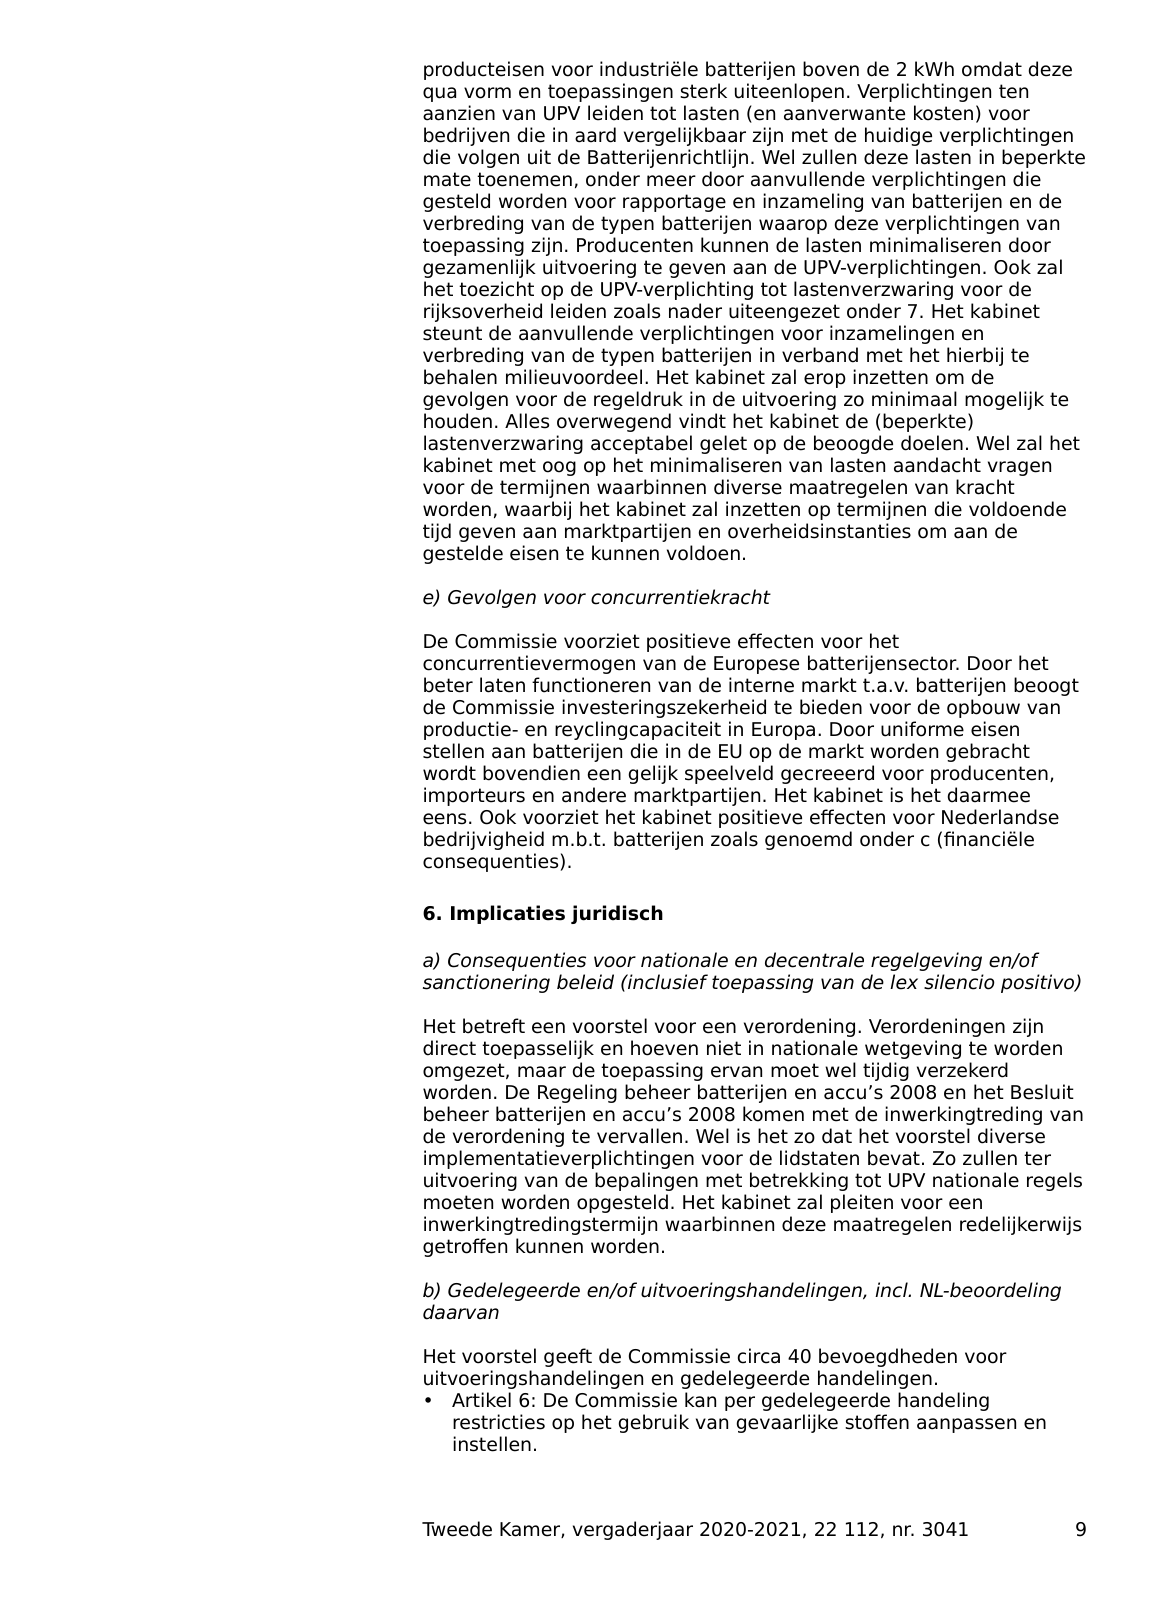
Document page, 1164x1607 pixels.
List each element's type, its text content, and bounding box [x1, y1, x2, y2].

text • Artikel 6: De Commissie kan per gedelegeerde handeling restricties op het gebruik van gevaarlijke stoffen aanpassen en instellen. [422, 1390, 1087, 1456]
text Het voorstel geeft de Commissie circa 40 bevoegdheden voor uitvoeringshandelingen en gedelegeerde handelingen. [422, 1346, 1087, 1390]
text producteisen voor industriële batterijen boven de 2 kWh omdat deze qua vorm en toepassingen sterk uiteenlopen. Verplichtingen ten aanzien van UPV leiden tot lasten (en aanverwante kosten) voor bedrijven die in aard vergelijkbaar zijn met de huidige verplichtingen die volgen uit de Batterijenrichtlijn. Wel zullen deze lasten in beperkte mate toenemen, onder meer door aanvullende verplichtingen die gesteld worden voor rapportage en inzameling van batterijen en de verbreding van de typen batterijen waarop deze verplichtingen van toepassing zijn. Producenten kunnen de lasten minimaliseren door gezamenlijk uitvoering te geven aan de UPV-verplichtingen. Ook zal het toezicht op de UPV-verplichting tot lastenverzwaring voor de rijksoverheid leiden zoals nader uiteengezet onder 7. Het kabinet steunt de aanvullende verplichtingen voor inzamelingen en verbreding van de typen batterijen in verband met het hierbij te behalen milieuvoordeel. Het kabinet zal erop inzetten om de gevolgen voor de regeldruk in de uitvoering zo minimaal mogelijk te houden. Alles overwegend vindt het kabinet de (beperkte) lastenverzwaring acceptabel gelet op de beoogde doelen. Wel zal het kabinet met oog op het minimaliseren van lasten aandacht vragen voor de termijnen waarbinnen diverse maatregelen van kracht worden, waarbij het kabinet zal inzetten op termijnen die voldoende tijd geven aan marktpartijen en overheidsinstanties om aan de gestelde eisen te kunnen voldoen. [422, 59, 1087, 564]
subtitle b) Gedelegeerde en/of uitvoeringshandelingen, incl. NL-beoordeling daarvan [422, 1280, 1087, 1324]
subtitle e) Gevolgen voor concurrentiekracht [422, 587, 1087, 609]
text De Commissie voorziet positieve effecten voor het concurrentievermogen van de Europese batterijensector. Door het beter laten functioneren van de interne markt t.a.v. batterijen beoogt de Commissie investeringszekerheid te bieden voor de opbouw van productie- en reyclingcapaciteit in Europa. Door uniforme eisen stellen aan batterijen die in de EU op de markt worden gebracht wordt bovendien een gelijk speelveld gecreeerd voor producenten, importeurs en andere marktpartijen. Het kabinet is het daarmee eens. Ook voorziet het kabinet positieve effecten voor Nederlandse bedrijvigheid m.b.t. batterijen zoals genoemd onder c (financiële consequenties). [422, 631, 1087, 873]
text Het betreft een voorstel voor een verordening. Verordeningen zijn direct toepasselijk en hoeven niet in nationale wetgeving te worden omgezet, maar de toepassing ervan moet wel tijdig verzekerd worden. De Regeling beheer batterijen en accu’s 2008 en het Besluit beheer batterijen en accu’s 2008 komen met de inwerkingtreding van de verordening te vervallen. Wel is het zo dat het voorstel diverse implementatieverplichtingen voor de lidstaten bevat. Zo zullen ter uitvoering van de bepalingen met betrekking tot UPV nationale regels moeten worden opgesteld. Het kabinet zal pleiten voor een inwerkingtredingstermijn waarbinnen deze maatregelen redelijkerwijs getroffen kunnen worden. [422, 1016, 1087, 1258]
subtitle 6. Implicaties juridisch [422, 903, 1087, 925]
subtitle a) Consequenties voor nationale en decentrale regelgeving en/of sanctionering beleid (inclusief toepassing van de lex silencio positivo) [422, 950, 1087, 994]
